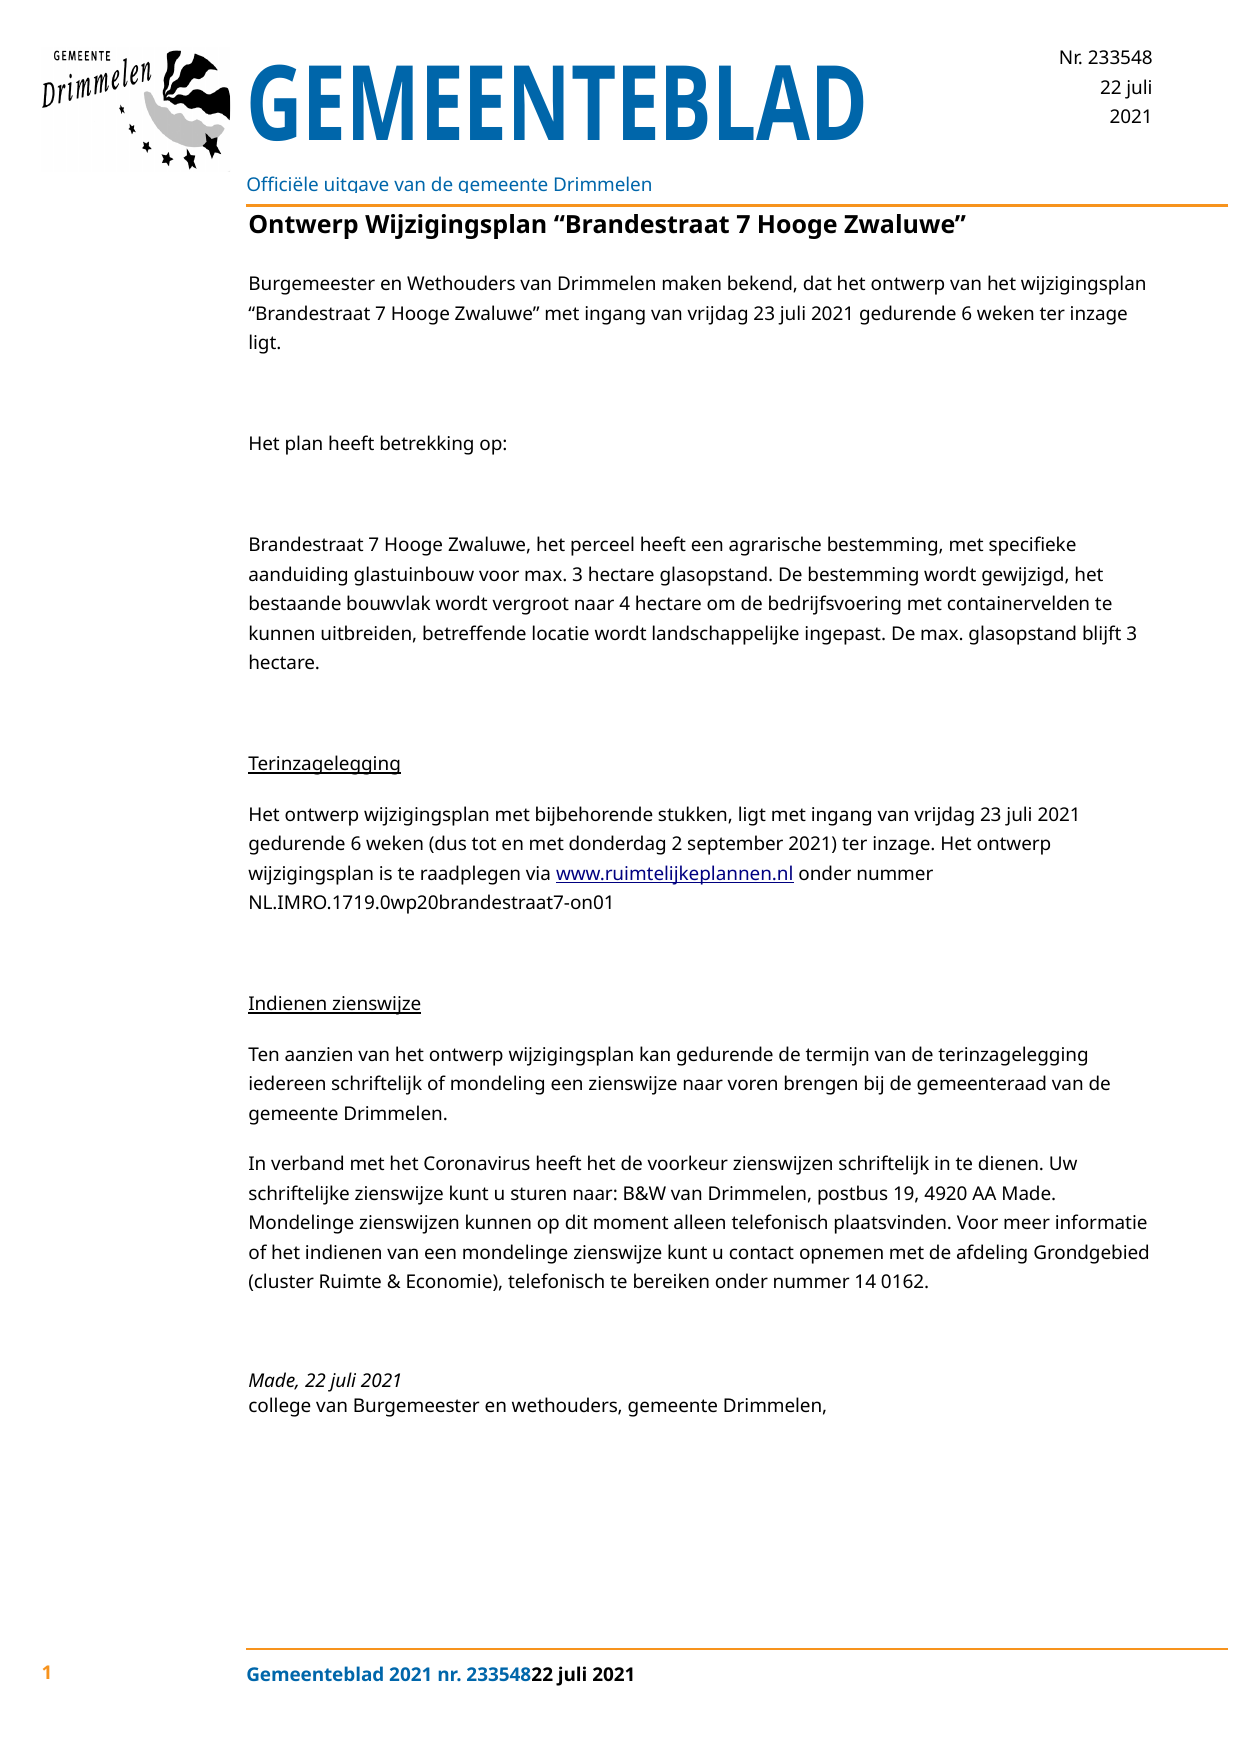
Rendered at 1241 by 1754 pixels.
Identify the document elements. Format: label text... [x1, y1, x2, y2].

text Burgemeester en Wethouders van Drimmelen maken bekend, dat het ontwerp van het wijzigingsplan “Brandestraat 7 Hooge Zwaluwe” met ingang van vrijdag 23 juli 2021 gedurende 6 weken ter inzage ligt. [248, 270, 1152, 355]
text Brandestraat 7 Hooge Zwaluwe, het perceel heeft een agrarische bestemming, met specifieke aanduiding glastuinbouw voor max. 3 hectare glasopstand. De bestemming wordt gewijzigd, het bestaande bouwvlak wordt vergroot naar 4 hectare om de bedrijfsvoering met containervelden te kunnen uitbreiden, betreffende locatie wordt landschappelijke ingepast. De max. glasopstand blijft 3 hectare. [248, 531, 1152, 675]
text Het ontwerp wijzigingsplan met bijbehorende stukken, ligt met ingang van vrijdag 23 juli 2021 gedurende 6 weken (dus tot en met donderdag 2 september 2021) ter inzage. Het ontwerp wijzigingsplan is te raadplegen via www.ruimtelijkeplannen.nl onder nummer NL.IMRO.1719.0wp20brandestraat7-on01 [248, 801, 1152, 915]
picture [41, 47, 231, 172]
text Indienen zienswijze [248, 990, 1152, 1016]
text In verband met het Coronavirus heeft het de voorkeur zienswijzen schriftelijk in te dienen. Uw schriftelijke zienswijze kunt u sturen naar: B&W van Drimmelen, postbus 19, 4920 AA Made. Mondelinge zienswijzen kunnen op dit moment alleen telefonisch plaatsvinden. Voor meer informatie of het indienen van een mondelinge zienswijze kunt u contact opnemen met de afdeling Grondgebied (cluster Ruimte & Economie), telefonisch te bereiken onder nummer 14 0162. [248, 1150, 1152, 1294]
text college van Burgemeester en wethouders, gemeente Drimmelen, [248, 1393, 1152, 1418]
text Made, 22 juli 2021 [248, 1367, 1152, 1393]
text Het plan heeft betrekking op: [248, 430, 1152, 456]
text Terinzagelegging [248, 750, 1152, 776]
text Ontwerp Wijzigingsplan “Brandestraat 7 Hooge Zwaluwe” [248, 207, 1152, 241]
text Ten aanzien van het ontwerp wijzigingsplan kan gedurende de termijn van de terinzagelegging iedereen schriftelijk of mondeling een zienswijze naar voren brengen bij de gemeenteraad van de gemeente Drimmelen. [248, 1041, 1152, 1126]
